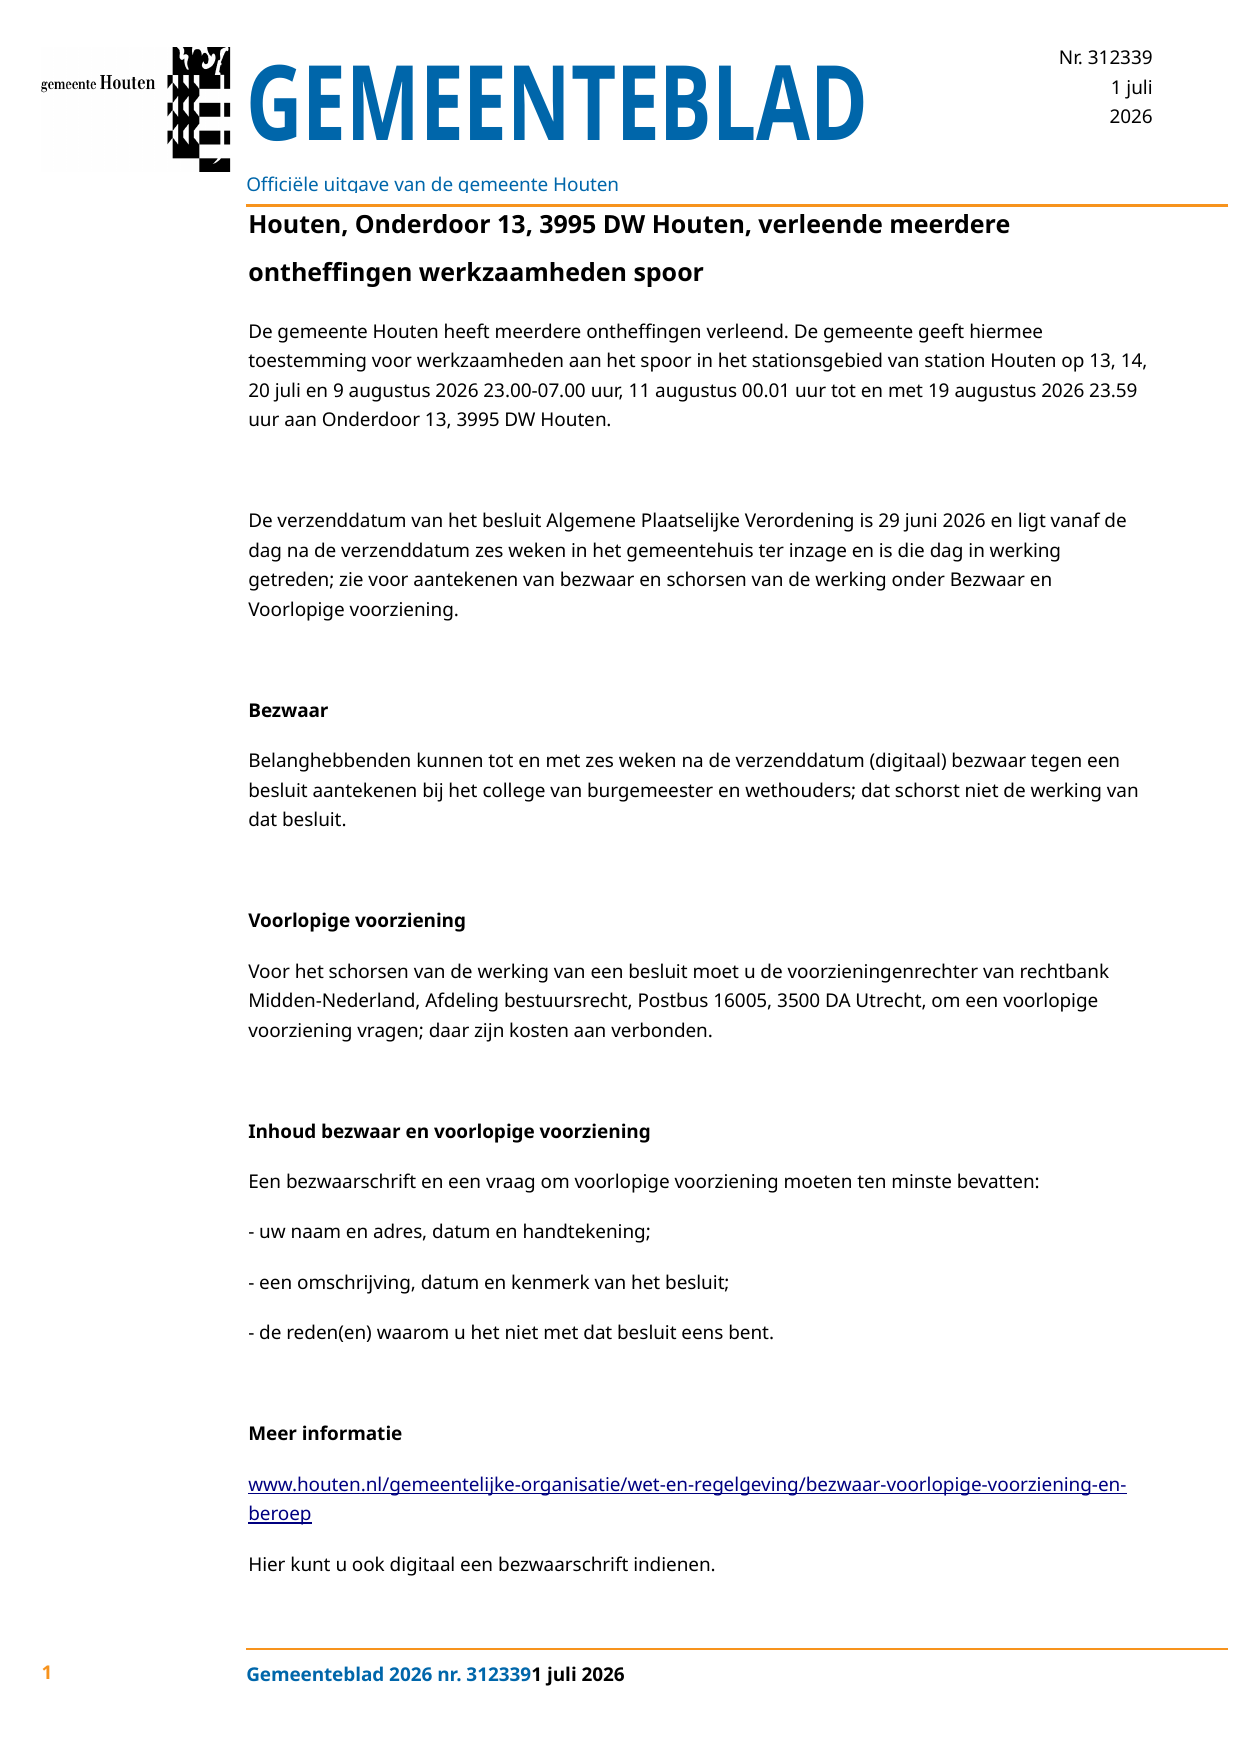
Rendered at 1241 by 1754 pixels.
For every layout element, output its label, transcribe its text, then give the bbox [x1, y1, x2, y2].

text De gemeente Houten heeft meerdere ontheffingen verleend. De gemeente geeft hiermee toestemming voor werkzaamheden aan het spoor in het stationsgebied van station Houten op 13, 14, 20 juli en 9 augustus 2026 23.00-07.00 uur, 11 augustus 00.01 uur tot en met 19 augustus 2026 23.59 uur aan Onderdoor 13, 3995 DW Houten. [248, 318, 1152, 432]
text Hier kunt u ook digitaal een bezwaarschrift indienen. [248, 1551, 1152, 1577]
text Voorlopige voorziening [248, 907, 1152, 933]
text Belanghebbenden kunnen tot en met zes weken na de verzenddatum (digitaal) bezwaar tegen een besluit aantekenen bij het college van burgemeester en wethouders; dat schorst niet de werking van dat besluit. [248, 747, 1152, 832]
text De verzenddatum van het besluit Algemene Plaatselijke Verordening is 29 juni 2026 en ligt vanaf de dag na de verzenddatum zes weken in het gemeentehuis ter inzage en is die dag in werking getreden; zie voor aantekenen van bezwaar en schorsen van de werking onder Bezwaar en Voorlopige voorziening. [248, 507, 1152, 622]
text - de reden(en) waarom u het niet met dat besluit eens bent. [248, 1319, 1152, 1345]
text Een bezwaarschrift en een vraag om voorlopige voorziening moeten ten minste bevatten: [248, 1168, 1152, 1194]
text www.houten.nl/gemeentelijke-organisatie/wet-en-regelgeving/bezwaar-voorlopige-voorziening-en-beroep [248, 1471, 1152, 1526]
text - een omschrijving, datum en kenmerk van het besluit; [248, 1269, 1152, 1295]
text Voor het schorsen van de werking van een besluit moet u de voorzieningenrechter van rechtbank Midden-Nederland, Afdeling bestuursrecht, Postbus 16005, 3500 DA Utrecht, om een voorlopige voorziening vragen; daar zijn kosten aan verbonden. [248, 958, 1152, 1043]
text - uw naam en adres, datum en handtekening; [248, 1219, 1152, 1244]
text Inhoud bezwaar en voorlopige voorziening [248, 1118, 1152, 1144]
text Meer informatie [248, 1420, 1152, 1446]
text Houten, Onderdoor 13, 3995 DW Houten, verleende meerdere ontheffingen werkzaamheden spoor [248, 207, 1152, 288]
text Bezwaar [248, 697, 1152, 723]
picture [41, 47, 231, 172]
